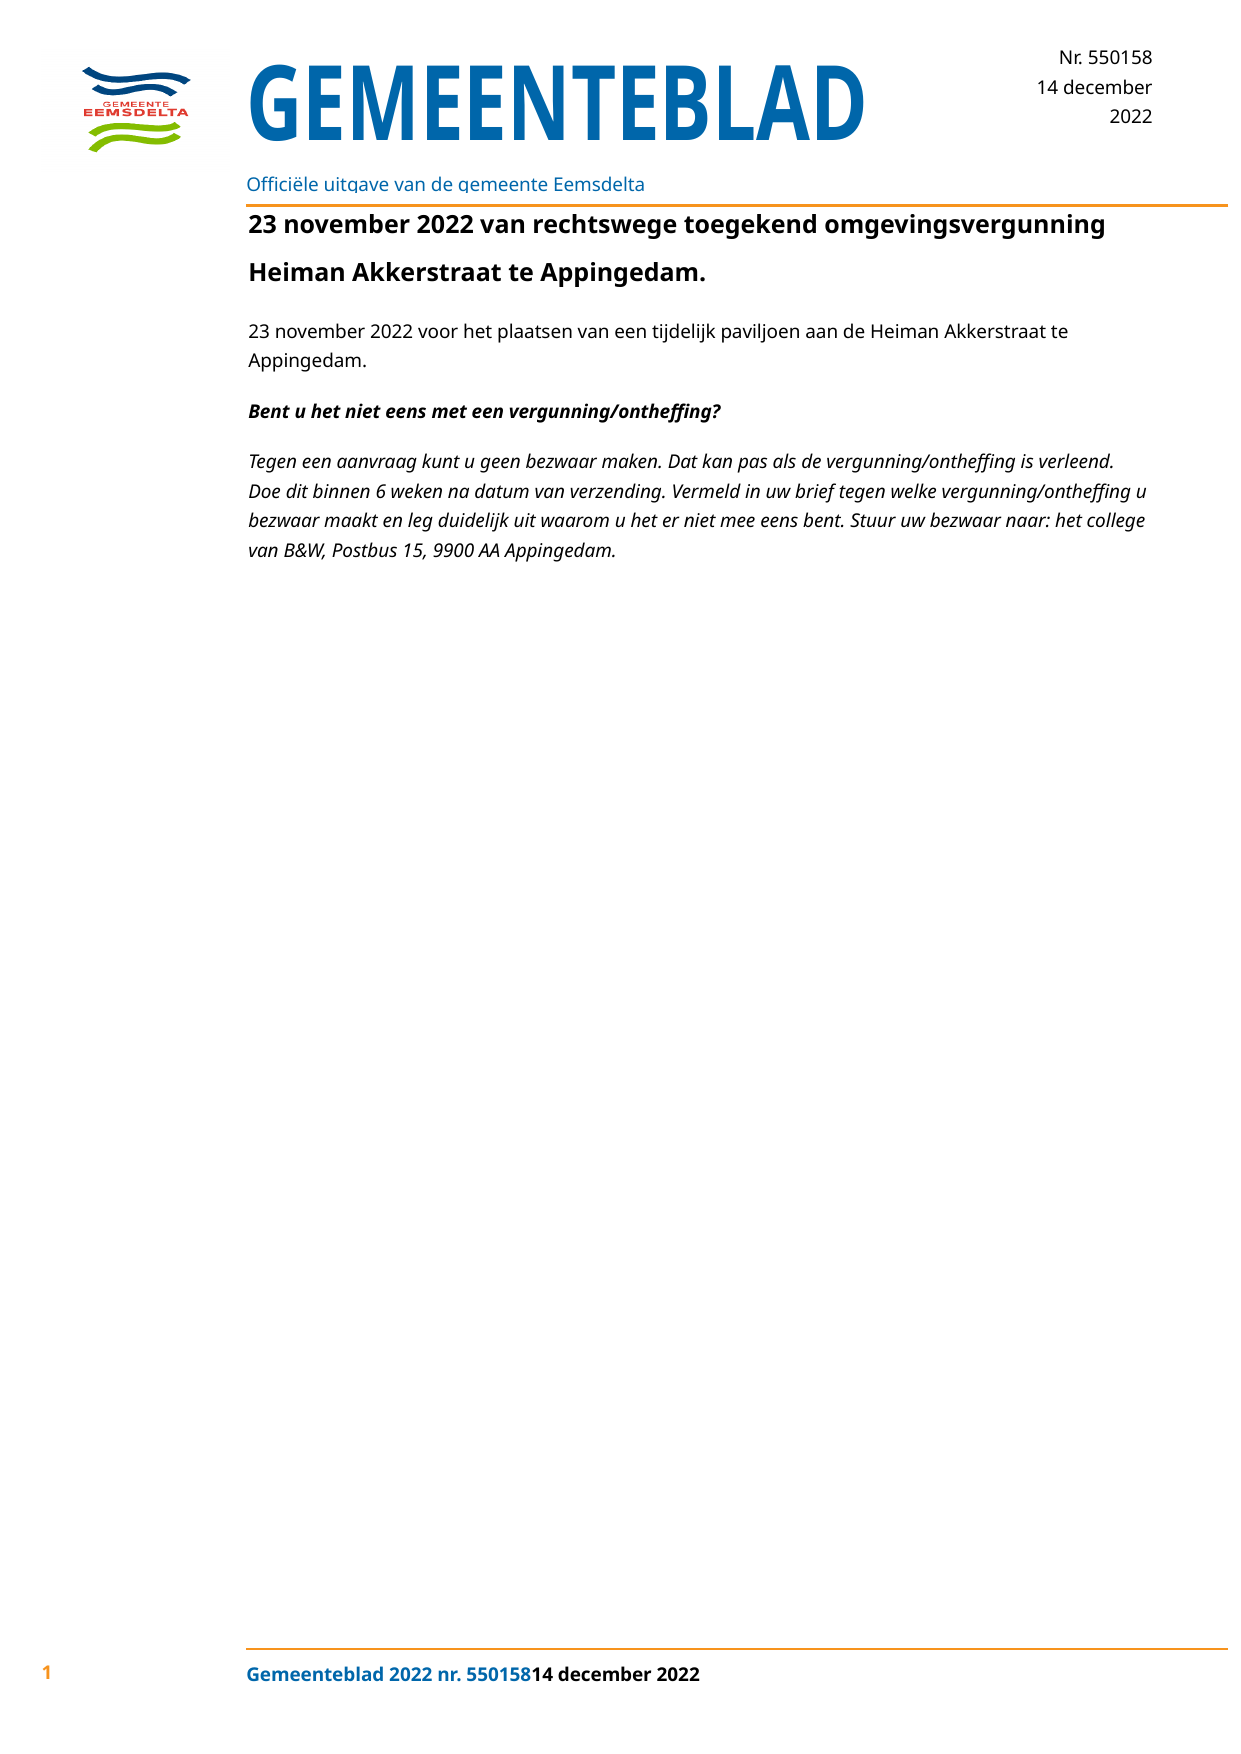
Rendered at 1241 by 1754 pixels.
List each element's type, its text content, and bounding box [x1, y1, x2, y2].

text 23 november 2022 voor het plaatsen van een tijdelijk paviljoen aan de Heiman Akkerstraat te Appingedam. [248, 318, 1152, 373]
text Bent u het niet eens met een vergunning/ontheffing? [248, 398, 1152, 424]
picture [41, 47, 231, 172]
text Tegen een aanvraag kunt u geen bezwaar maken. Dat kan pas als de vergunning/ontheffing is verleend. Doe dit binnen 6 weken na datum van verzending. Vermeld in uw brief tegen welke vergunning/ontheffing u bezwaar maakt en leg duidelijk uit waarom u het er niet mee eens bent. Stuur uw bezwaar naar: het college van B&W, Postbus 15, 9900 AA Appingedam. [248, 448, 1152, 563]
text 23 november 2022 van rechtswege toegekend omgevingsvergunning Heiman Akkerstraat te Appingedam. [248, 207, 1152, 288]
